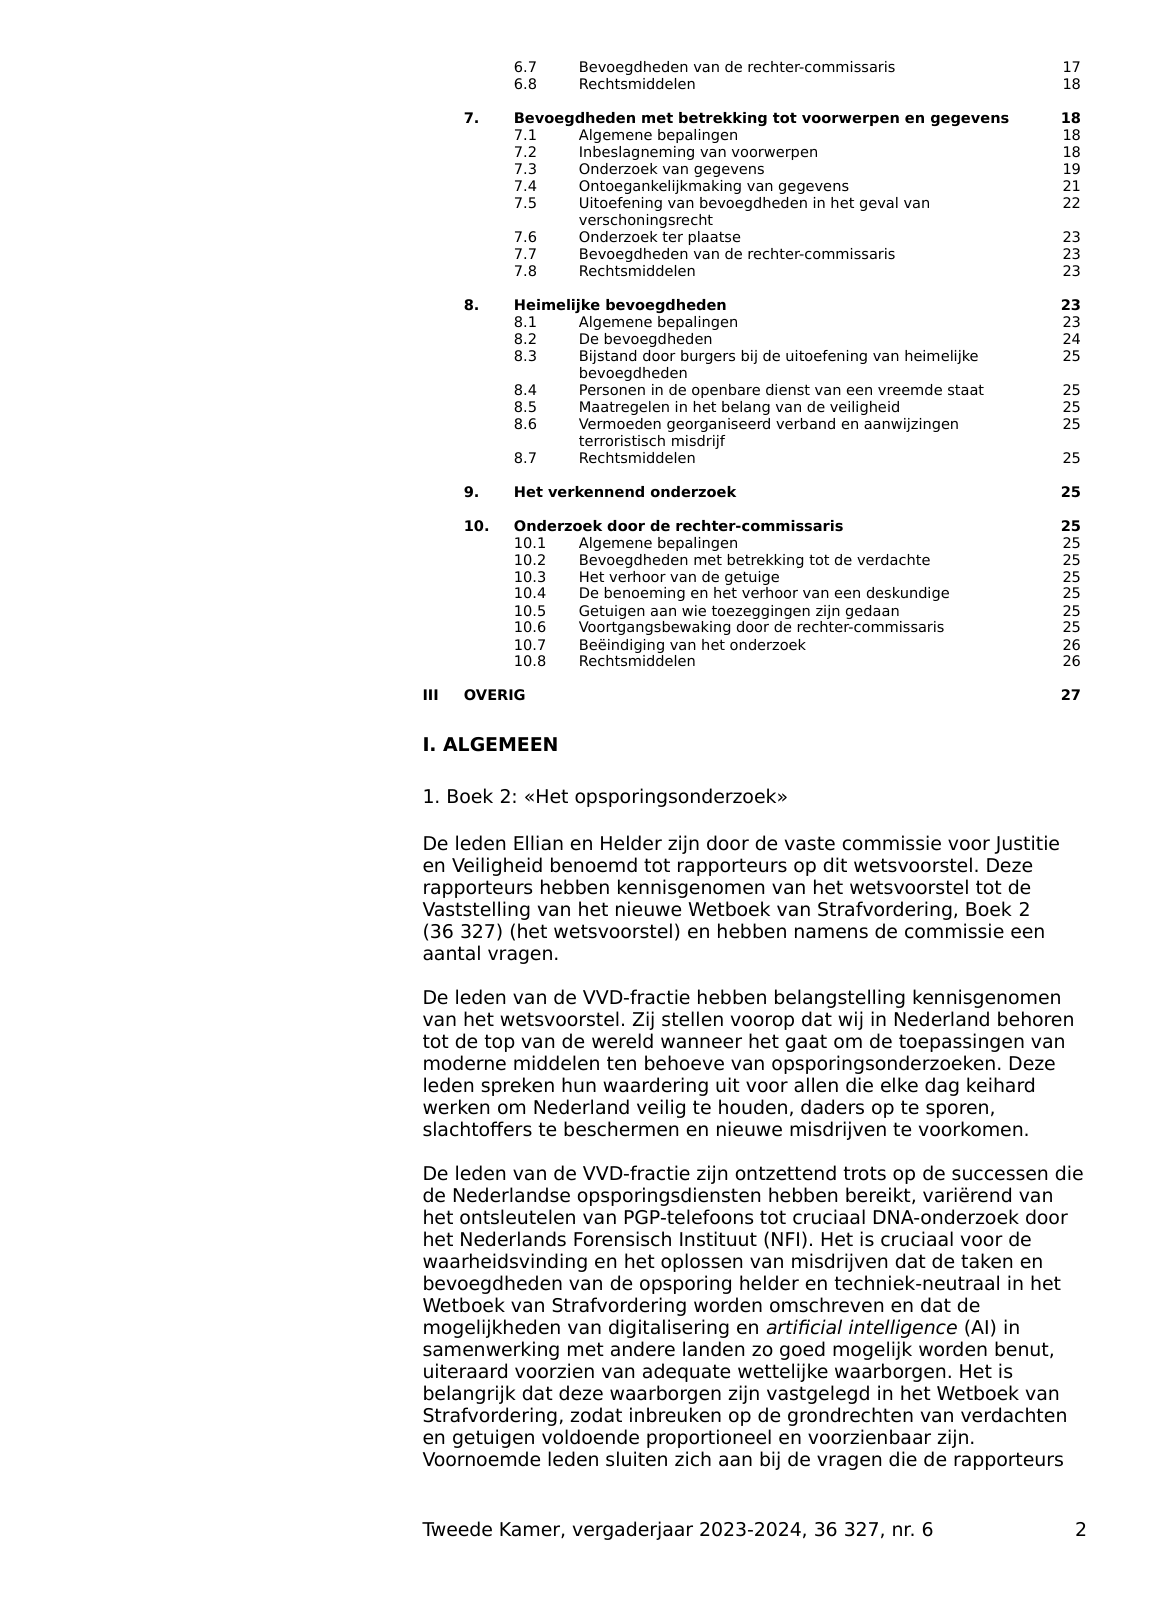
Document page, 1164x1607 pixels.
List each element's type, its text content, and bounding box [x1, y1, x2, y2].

table_cell Uitoefening van bevoegdheden in het geval van verschoningsrecht [573, 195, 1027, 229]
table_cell [422, 280, 458, 297]
table_cell [458, 246, 508, 263]
table_cell 10.3 [508, 569, 573, 585]
table_cell [422, 178, 458, 195]
table_cell [422, 518, 458, 534]
table_cell [422, 246, 458, 263]
table_cell [573, 670, 1027, 687]
table_cell 25 [1028, 535, 1087, 551]
table_cell [458, 229, 508, 246]
table_cell 27 [1028, 687, 1087, 704]
table_cell Bijstand door burgers bij de uitoefening van heimelijke bevoegdheden [573, 348, 1027, 382]
table_cell [422, 314, 458, 331]
table_cell [458, 551, 508, 568]
table_cell [422, 603, 458, 619]
table_cell [458, 348, 508, 382]
table_cell Rechtsmiddelen [573, 653, 1027, 670]
table_cell [422, 551, 458, 568]
table_cell 8.2 [508, 331, 573, 348]
table_cell [422, 161, 458, 178]
table_cell [458, 331, 508, 348]
table_cell [1028, 280, 1087, 297]
table_cell [422, 585, 458, 602]
table_cell [458, 416, 508, 449]
table_cell [508, 670, 573, 687]
text De leden Ellian en Helder zijn door de vaste commissie voor Justitie en Veiligheid benoemd tot rapporteurs op dit wetsvoorstel. Deze rapporteurs hebben kennisgenomen van het wetsvoorstel tot de Vaststelling van het nieuwe Wetboek van Strafvordering, Boek 2 (36 327) (het wetsvoorstel) en hebben namens de commissie een aantal vragen. [422, 833, 1087, 965]
table_cell [422, 467, 458, 483]
table_cell 8.6 [508, 416, 573, 449]
table_cell [458, 653, 508, 670]
table_cell Het verkennend onderzoek [508, 484, 1027, 501]
table_cell [458, 263, 508, 280]
table_cell 6.7 [508, 59, 573, 76]
table_cell Bevoegdheden van de rechter-commissaris [573, 246, 1027, 263]
table_cell 8.4 [508, 382, 573, 399]
table_cell 25 [1028, 569, 1087, 585]
table_cell Heimelijke bevoegdheden [508, 297, 1027, 314]
table_cell 10.7 [508, 636, 573, 653]
table_cell 7. [458, 110, 508, 127]
subtitle I. ALGEMEEN [422, 734, 1087, 756]
table_cell 23 [1028, 229, 1087, 246]
table_cell [458, 280, 508, 297]
table_cell [458, 585, 508, 602]
table_cell [458, 93, 508, 110]
table_cell 8.1 [508, 314, 573, 331]
table_cell Rechtsmiddelen [573, 450, 1027, 467]
table_cell [1028, 93, 1087, 110]
table_cell Algemene bepalingen [573, 127, 1027, 144]
table_cell 10.5 [508, 603, 573, 619]
table_cell Bevoegdheden met betrekking tot voorwerpen en gegevens [508, 110, 1027, 127]
table_cell Algemene bepalingen [573, 314, 1027, 331]
table_cell [458, 467, 508, 483]
table_cell Maatregelen in het belang van de veiligheid [573, 399, 1027, 416]
table_cell [422, 501, 458, 517]
table_cell [458, 76, 508, 93]
table_cell Ontoegankelijkmaking van gegevens [573, 178, 1027, 195]
table_cell [458, 127, 508, 144]
table_cell [458, 178, 508, 195]
table_cell 24 [1028, 331, 1087, 348]
table_cell 23 [1028, 314, 1087, 331]
table_cell 18 [1028, 144, 1087, 161]
table_cell 19 [1028, 161, 1087, 178]
table_cell [422, 670, 458, 687]
table_cell [458, 535, 508, 551]
table_cell 25 [1028, 518, 1087, 534]
table_cell Voortgangsbewaking door de rechter-commissaris [573, 619, 1027, 636]
table_cell 7.4 [508, 178, 573, 195]
table_cell Rechtsmiddelen [573, 263, 1027, 280]
table_cell [422, 416, 458, 449]
table_cell [508, 93, 573, 110]
table_cell Algemene bepalingen [573, 535, 1027, 551]
table_cell 8. [458, 297, 508, 314]
subtitle 1. Boek 2: «Het opsporingsonderzoek» [422, 786, 1087, 808]
table_cell 7.8 [508, 263, 573, 280]
table_cell OVERIG [458, 687, 1027, 704]
table_cell Personen in de openbare dienst van een vreemde staat [573, 382, 1027, 399]
table_cell Inbeslagneming van voorwerpen [573, 144, 1027, 161]
table_cell [422, 229, 458, 246]
table_cell 25 [1028, 348, 1087, 382]
table_cell 10.4 [508, 585, 573, 602]
table_cell [422, 195, 458, 229]
table_cell 25 [1028, 551, 1087, 568]
table_cell 25 [1028, 399, 1087, 416]
table_cell 10. [458, 518, 508, 534]
table_cell [573, 280, 1027, 297]
table_cell [573, 501, 1027, 517]
table_cell 10.1 [508, 535, 573, 551]
table_cell Beëindiging van het onderzoek [573, 636, 1027, 653]
table_cell 6.8 [508, 76, 573, 93]
table_cell [422, 653, 458, 670]
table_cell [422, 127, 458, 144]
table_cell [422, 93, 458, 110]
table_cell [458, 59, 508, 76]
table_cell [422, 263, 458, 280]
table_cell 22 [1028, 195, 1087, 229]
table_cell 23 [1028, 246, 1087, 263]
table_cell 26 [1028, 653, 1087, 670]
table_cell 25 [1028, 450, 1087, 467]
table_cell Onderzoek door de rechter-commissaris [508, 518, 1027, 534]
table_cell 8.7 [508, 450, 573, 467]
table_cell [458, 636, 508, 653]
table_cell 7.2 [508, 144, 573, 161]
table_cell Getuigen aan wie toezeggingen zijn gedaan [573, 603, 1027, 619]
table_cell 7.6 [508, 229, 573, 246]
table_cell [458, 450, 508, 467]
table_cell [573, 93, 1027, 110]
text De leden van de VVD-fractie hebben belangstelling kennisgenomen van het wetsvoorstel. Zij stellen voorop dat wij in Nederland behoren tot de top van de wereld wanneer het gaat om de toepassingen van moderne middelen ten behoeve van opsporingsonderzoeken. Deze leden spreken hun waardering uit voor allen die elke dag keihard werken om Nederland veilig te houden, daders op te sporen, slachtoffers te beschermen en nieuwe misdrijven te voorkomen. [422, 987, 1087, 1141]
table_cell [422, 144, 458, 161]
table_cell [458, 144, 508, 161]
table_cell 25 [1028, 416, 1087, 449]
table_cell [458, 603, 508, 619]
table_cell Rechtsmiddelen [573, 76, 1027, 93]
table_cell [1028, 467, 1087, 483]
table_cell 10.6 [508, 619, 573, 636]
table_cell [508, 501, 573, 517]
table_cell [573, 467, 1027, 483]
table_cell 18 [1028, 76, 1087, 93]
table_cell 23 [1028, 263, 1087, 280]
table_cell 25 [1028, 619, 1087, 636]
table_cell [422, 399, 458, 416]
table_cell 25 [1028, 484, 1087, 501]
table_cell [458, 501, 508, 517]
table_cell [458, 619, 508, 636]
table_cell 25 [1028, 585, 1087, 602]
table_cell [422, 59, 458, 76]
table_cell De benoeming en het verhoor van een deskundige [573, 585, 1027, 602]
table_cell [422, 569, 458, 585]
table_cell 7.3 [508, 161, 573, 178]
table_cell [422, 110, 458, 127]
table_cell 10.2 [508, 551, 573, 568]
table_cell Onderzoek van gegevens [573, 161, 1027, 178]
table_cell [458, 314, 508, 331]
table_cell Het verhoor van de getuige [573, 569, 1027, 585]
table_cell [458, 399, 508, 416]
table_cell [508, 467, 573, 483]
table_cell [422, 535, 458, 551]
table_cell 8.3 [508, 348, 573, 382]
table_cell De bevoegdheden [573, 331, 1027, 348]
table_cell 26 [1028, 636, 1087, 653]
table_cell [422, 348, 458, 382]
text De leden van de VVD-fractie zijn ontzettend trots op de successen die de Nederlandse opsporingsdiensten hebben bereikt, variërend van het ontsleutelen van PGP-telefoons tot cruciaal DNA-onderzoek door het Nederlands Forensisch Instituut (NFI). Het is cruciaal voor de waarheidsvinding en het oplossen van misdrijven dat de taken en bevoegdheden van de opsporing helder en techniek-neutraal in het Wetboek van Strafvordering worden omschreven en dat de mogelijkheden van digitalisering en artificial intelligence (AI) in samenwerking met andere landen zo goed mogelijk worden benut, uiteraard voorzien van adequate wettelijke waarborgen. Het is belangrijk dat deze waarborgen zijn vastgelegd in het Wetboek van Strafvordering, zodat inbreuken op de grondrechten van verdachten en getuigen voldoende proportioneel en voorzienbaar zijn. Voornoemde leden sluiten zich aan bij de vragen die de rapporteurs [422, 1163, 1087, 1471]
table_cell [458, 161, 508, 178]
table_cell [422, 619, 458, 636]
table_cell [458, 670, 508, 687]
table_cell [422, 297, 458, 314]
table_cell [422, 331, 458, 348]
table_cell Bevoegdheden van de rechter-commissaris [573, 59, 1027, 76]
table_cell [422, 484, 458, 501]
table_cell Onderzoek ter plaatse [573, 229, 1027, 246]
table_cell [422, 382, 458, 399]
table_cell 7.7 [508, 246, 573, 263]
table_cell [508, 280, 573, 297]
table_cell 23 [1028, 297, 1087, 314]
table_cell [1028, 670, 1087, 687]
table_cell 8.5 [508, 399, 573, 416]
table_cell [458, 382, 508, 399]
table_cell 25 [1028, 382, 1087, 399]
table_cell [422, 76, 458, 93]
table_cell 18 [1028, 110, 1087, 127]
table_cell III [422, 687, 458, 704]
table_cell 9. [458, 484, 508, 501]
table_cell [422, 450, 458, 467]
table_cell 7.5 [508, 195, 573, 229]
table_cell 18 [1028, 127, 1087, 144]
table_cell 17 [1028, 59, 1087, 76]
table_cell Bevoegdheden met betrekking tot de verdachte [573, 551, 1027, 568]
table_cell [458, 195, 508, 229]
table_cell [422, 636, 458, 653]
table_cell 21 [1028, 178, 1087, 195]
table_cell 7.1 [508, 127, 573, 144]
table_cell 10.8 [508, 653, 573, 670]
table_cell 25 [1028, 603, 1087, 619]
table_cell Vermoeden georganiseerd verband en aanwijzingen terroristisch misdrijf [573, 416, 1027, 449]
table_cell [1028, 501, 1087, 517]
table_cell [458, 569, 508, 585]
